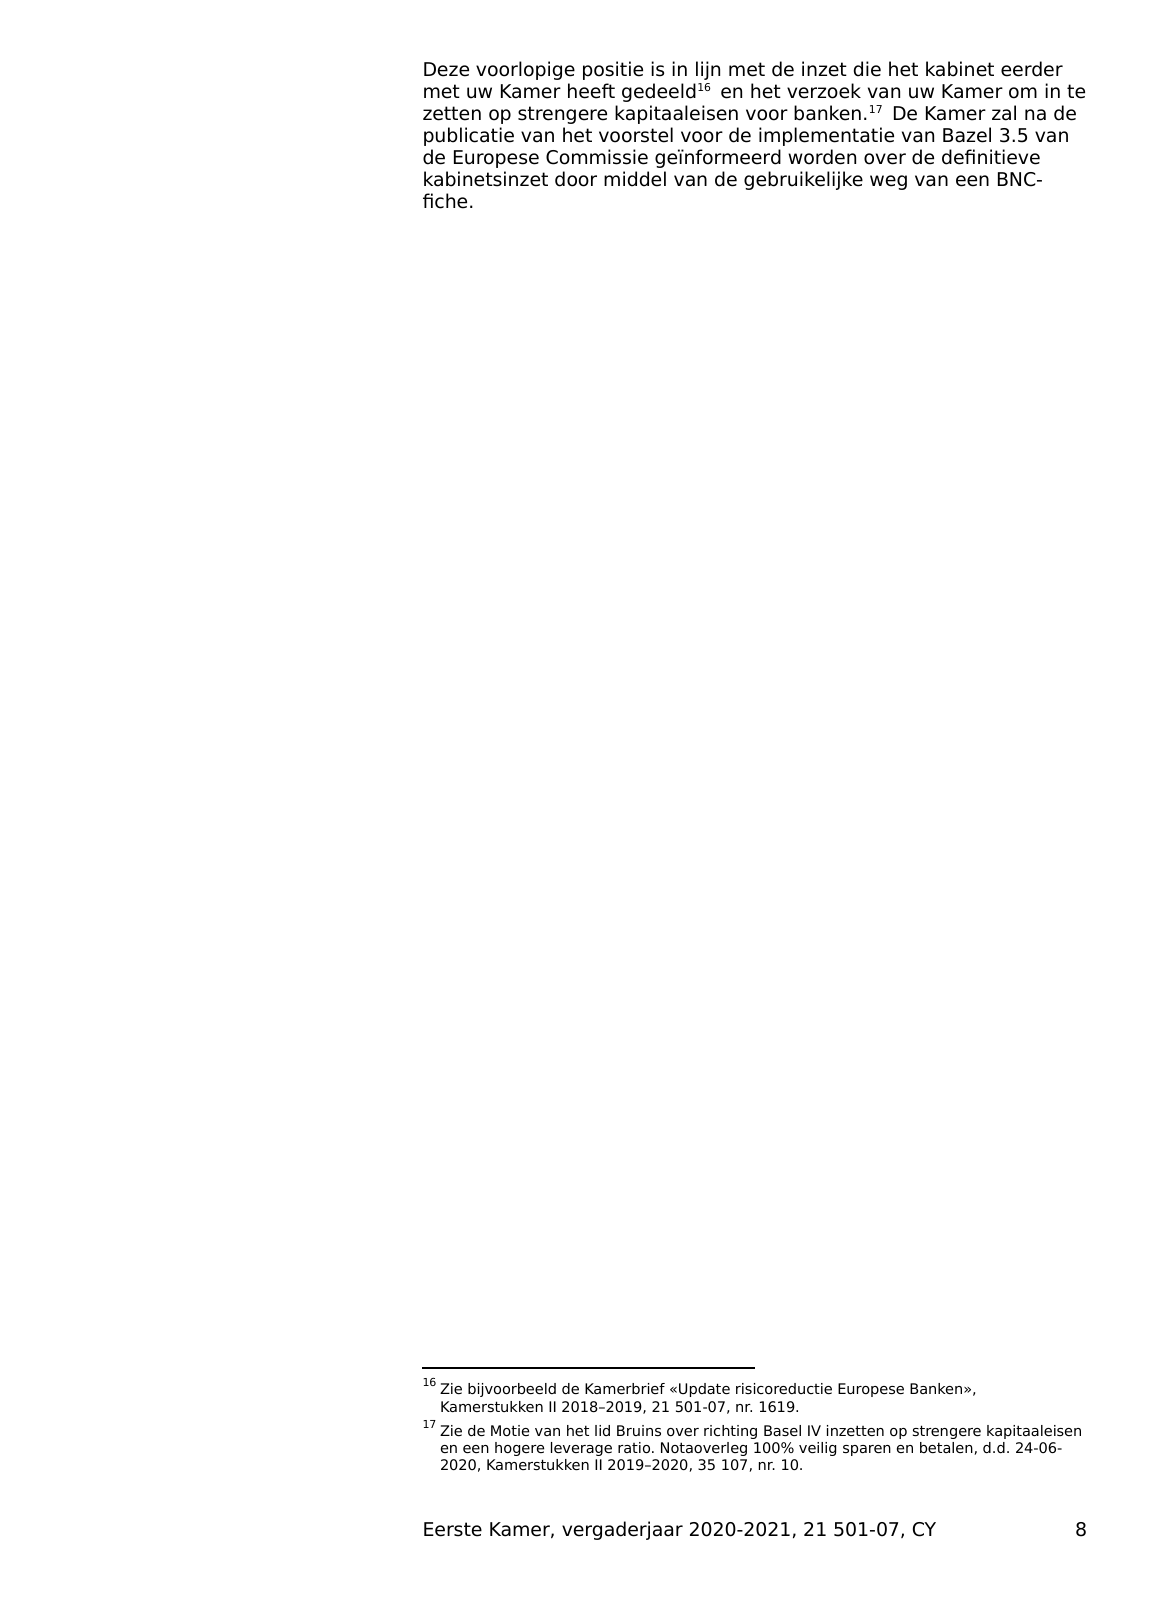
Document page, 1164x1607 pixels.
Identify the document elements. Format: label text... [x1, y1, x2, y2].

text Zie bijvoorbeeld de Kamerbrief «Update risicoreductie Europese Banken», Kamerstukken II 2018–2019, 21 501-07, nr. 1619. [422, 1377, 1087, 1416]
text Zie de Motie van het lid Bruins over richting Basel IV inzetten op strengere kapitaaleisen en een hogere leverage ratio. Notaoverleg 100% veilig sparen en betalen, d.d. 24-06-2020, Kamerstukken II 2019–2020, 35 107, nr. 10. [422, 1418, 1087, 1474]
text Deze voorlopige positie is in lijn met de inzet die het kabinet eerder met uw Kamer heeft gedeeld en het verzoek van uw Kamer om in te zetten op strengere kapitaaleisen voor banken. De Kamer zal na de publicatie van het voorstel voor de implementatie van Bazel 3.5 van de Europese Commissie geïnformeerd worden over de definitieve kabinetsinzet door middel van de gebruikelijke weg van een BNC-fiche. [422, 59, 1087, 213]
